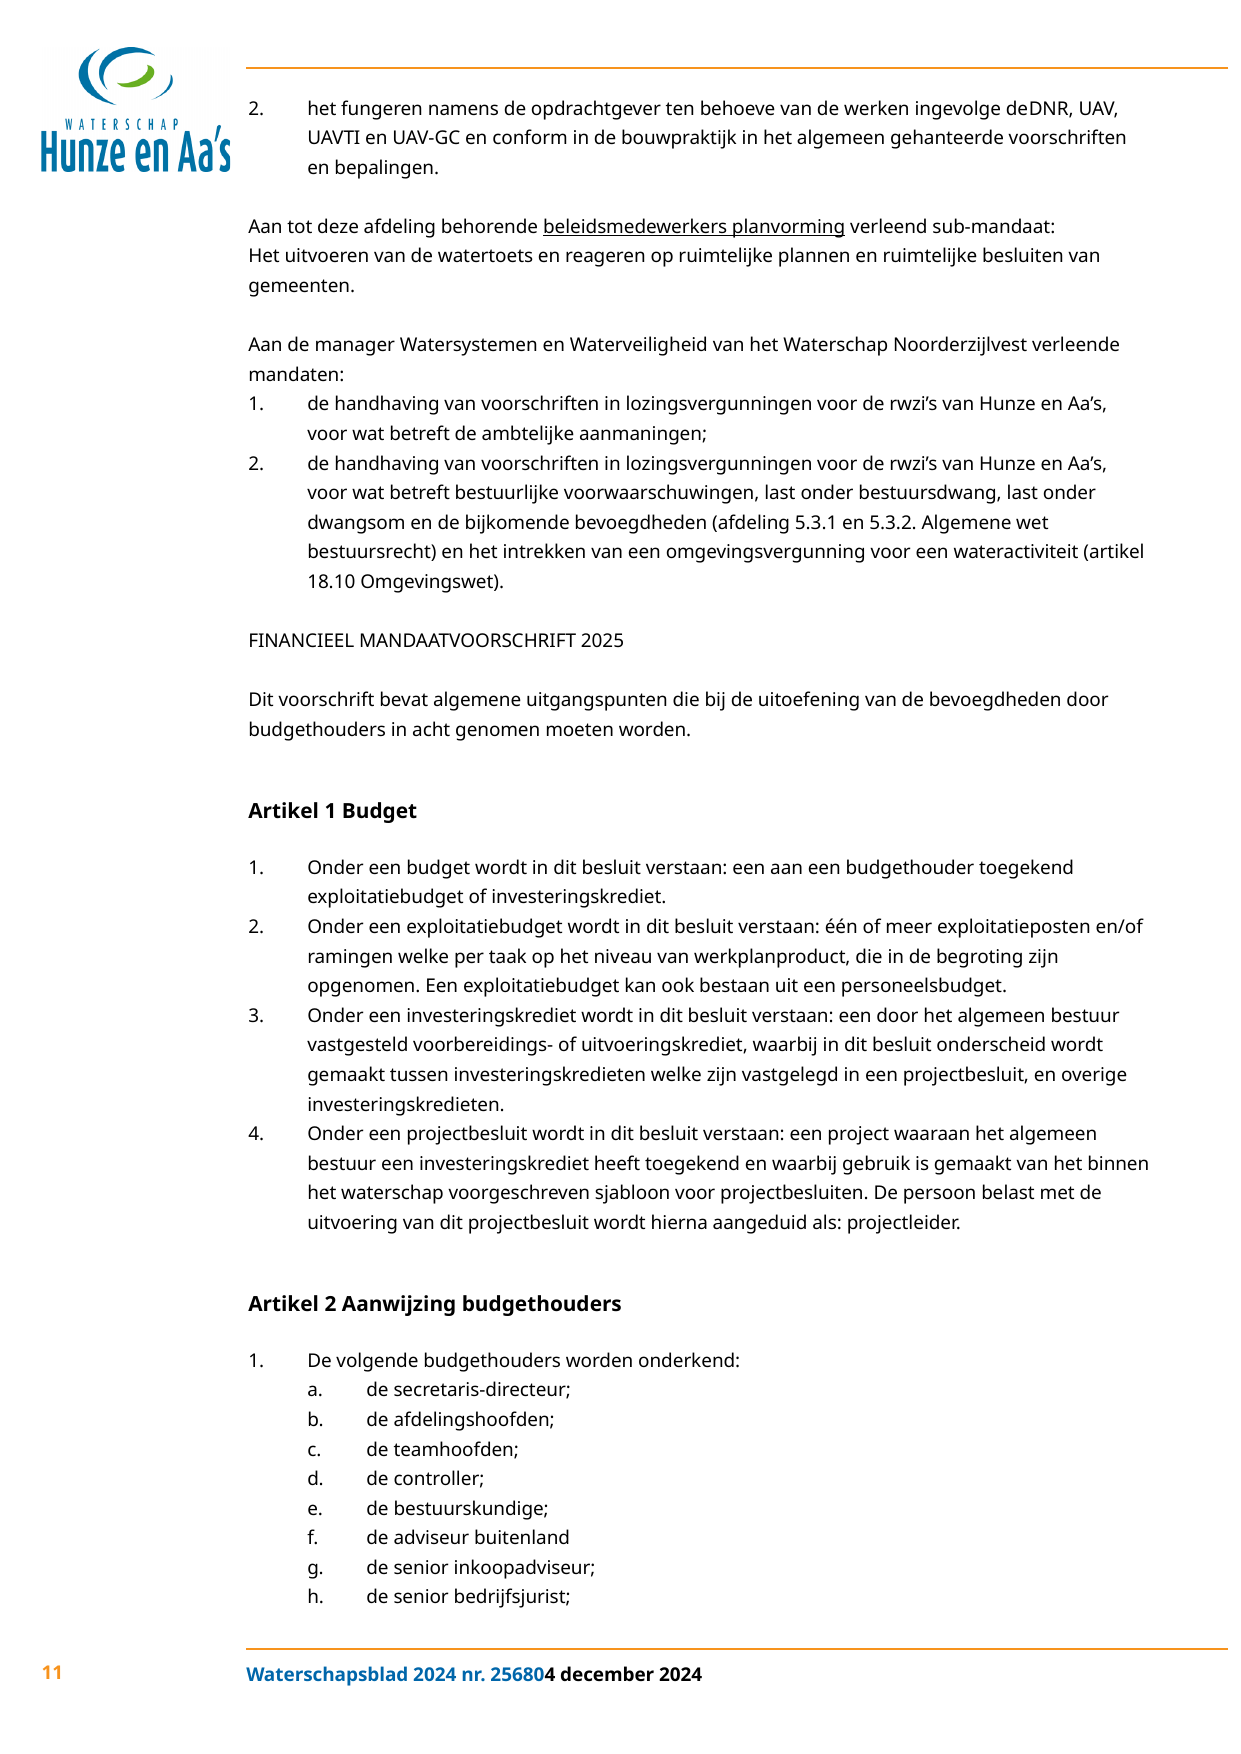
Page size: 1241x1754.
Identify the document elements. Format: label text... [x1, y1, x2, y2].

picture [41, 47, 231, 172]
list de bestuurskundige; [307, 1495, 1152, 1521]
list de handhaving van voorschriften in lozingsvergunningen voor de rwzi’s van Hunze en Aa’s, voor wat betreft bestuurlijke voorwaarschuwingen, last onder bestuursdwang, last onder dwangsom en de bijkomende bevoegdheden (afdeling 5.3.1 en 5.3.2. Algemene wet bestuursrecht) en het intrekken van een omgevingsvergunning voor een wateractiviteit (artikel 18.10 Omgevingswet). [248, 450, 1152, 594]
list de handhaving van voorschriften in lozingsvergunningen voor de rwzi’s van Hunze en Aa’s, voor wat betreft de ambtelijke aanmaningen; [248, 391, 1152, 446]
text Dit voorschrift bevat algemene uitgangspunten die bij de uitoefening van de bevoegdheden door budgethouders in acht genomen moeten worden. [248, 686, 1152, 742]
list Onder een exploitatiebudget wordt in dit besluit verstaan: één of meer exploitatieposten en/of ramingen welke per taak op het niveau van werkplanproduct, die in de begroting zijn opgenomen. Een exploitatiebudget kan ook bestaan uit een personeelsbudget. [248, 913, 1152, 998]
list het fungeren namens de opdrachtgever ten behoeve van de werken ingevolge deDNR, UAV, UAVTI en UAV-GC en conform in de bouwpraktijk in het algemeen gehanteerde voorschriften en bepalingen. [248, 95, 1152, 180]
list de teamhoofden; [307, 1436, 1152, 1462]
list de senior inkoopadviseur; [307, 1554, 1152, 1580]
list de controller; [307, 1465, 1152, 1491]
picture [183, 163, 191, 172]
text Artikel 1 Budget [248, 796, 1152, 824]
list Onder een budget wordt in dit besluit verstaan: een aan een budgethouder toegekend exploitatiebudget of investeringskrediet. [248, 854, 1152, 909]
list de afdelingshoofden; [307, 1406, 1152, 1432]
picture [226, 145, 231, 156]
text Artikel 2 Aanwijzing budgethouders [248, 1289, 1152, 1317]
text Aan tot deze afdeling behorende beleidsmedewerkers planvorming verleend sub-mandaat: [248, 213, 1152, 239]
list de senior bedrijfsjurist; [307, 1584, 1152, 1609]
list de secretaris-directeur; [307, 1377, 1152, 1402]
list Onder een projectbesluit wordt in dit besluit verstaan: een project waaraan het algemeen bestuur een investeringskrediet heeft toegekend en waarbij gebruik is gemaakt van het binnen het waterschap voorgeschreven sjabloon voor projectbesluiten. De persoon belast met de uitvoering van dit projectbesluit wordt hierna aangeduid als: projectleider. [248, 1120, 1152, 1235]
list de adviseur buitenland [307, 1524, 1152, 1550]
text FINANCIEEL MANDAATVOORSCHRIFT 2025 [248, 627, 1152, 653]
text Het uitvoeren van de watertoets en reageren op ruimtelijke plannen en ruimtelijke besluiten van gemeenten. [248, 243, 1152, 298]
list Onder een investeringskrediet wordt in dit besluit verstaan: een door het algemeen bestuur vastgesteld voorbereidings- of uitvoeringskrediet, waarbij in dit besluit onderscheid wordt gemaakt tussen investeringskredieten welke zijn vastgelegd in een projectbesluit, en overige investeringskredieten. [248, 1002, 1152, 1116]
list De volgende budgethouders worden onderkend: [248, 1347, 1152, 1373]
text Aan de manager Watersystemen en Waterveiligheid van het Waterschap Noorderzijlvest verleende mandaten: [248, 331, 1152, 387]
picture [47, 154, 51, 172]
